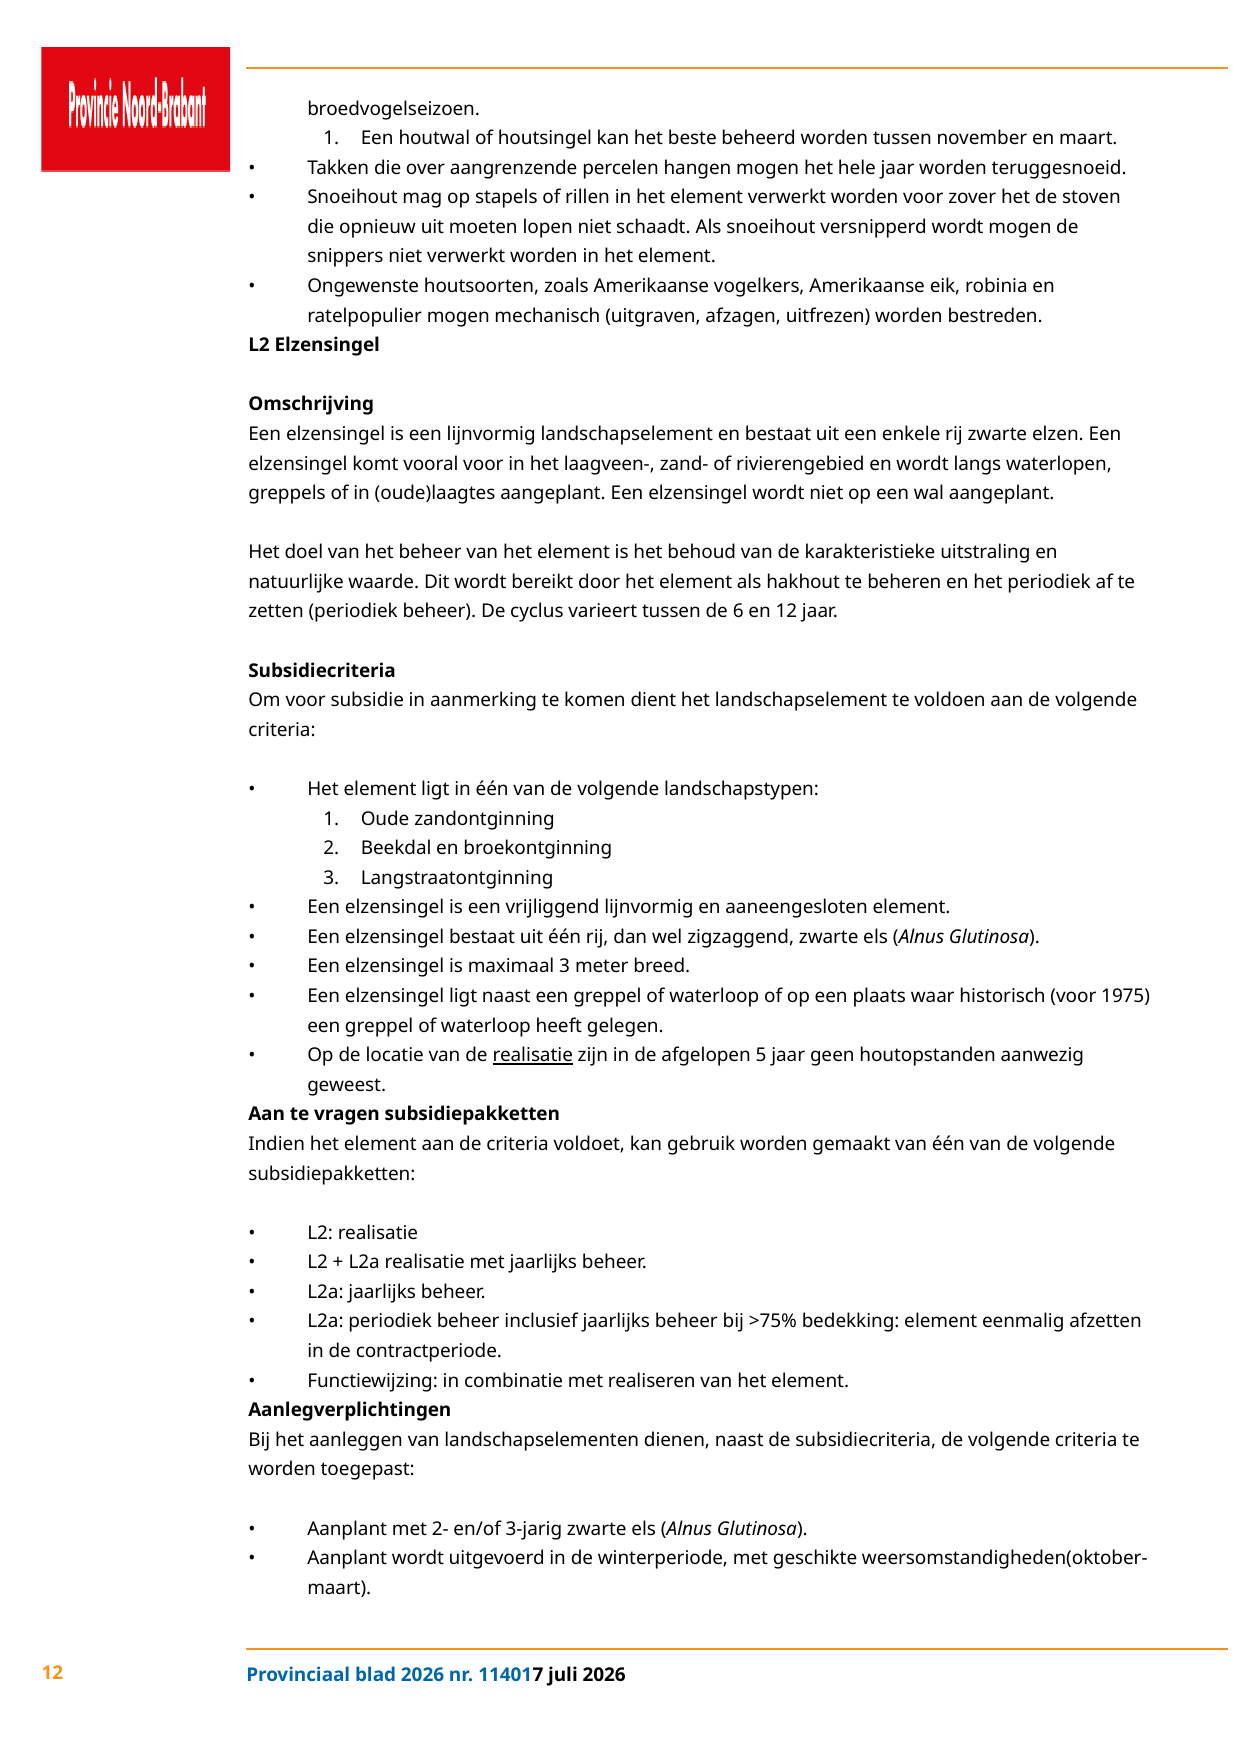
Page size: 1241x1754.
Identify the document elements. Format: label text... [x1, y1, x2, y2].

list Langstraatontginning [323, 864, 1152, 890]
list Ongewenste houtsoorten, zoals Amerikaanse vogelkers, Amerikaanse eik, robinia en ratelpopulier mogen mechanisch (uitgraven, afzagen, uitfrezen) worden bestreden. [248, 272, 1152, 328]
list Oude zandontginning [323, 805, 1152, 831]
list L2a: jaarlijks beheer. [248, 1278, 1152, 1304]
list Een elzensingel is maximaal 3 meter breed. [248, 953, 1152, 978]
text Het doel van het beheer van het element is het behoud van de karakteristieke uitstraling en natuurlijke waarde. Dit wordt bereikt door het element als hakhout te beheren en het periodiek af te zetten (periodiek beheer). De cyclus varieert tussen de 6 en 12 jaar. [248, 538, 1152, 623]
list Op de locatie van de realisatie zijn in de afgelopen 5 jaar geen houtopstanden aanwezig geweest. [248, 1041, 1152, 1097]
list Aanplant wordt uitgevoerd in de winterperiode, met geschikte weersomstandigheden(oktober-maart). [248, 1544, 1152, 1600]
list Aanplant met 2- en/of 3-jarig zwarte els (Alnus Glutinosa). [248, 1515, 1152, 1541]
text Een elzensingel is een lijnvormig landschapselement en bestaat uit een enkele rij zwarte elzen. Een elzensingel komt vooral voor in het laagveen-, zand- of rivierengebied en wordt langs waterlopen, greppels of in (oude)laagtes aangeplant. Een elzensingel wordt niet op een wal aangeplant. [248, 420, 1152, 505]
text Aanlegverplichtingen [248, 1396, 1152, 1422]
text Subsidiecriteria [248, 657, 1152, 683]
list Een elzensingel ligt naast een greppel of waterloop of op een plaats waar historisch (voor 1975) een greppel of waterloop heeft gelegen. [248, 982, 1152, 1038]
list Beekdal en broekontginning [323, 834, 1152, 860]
text Bij het aanleggen van landschapselementen dienen, naast de subsidiecriteria, de volgende criteria te worden toegepast: [248, 1426, 1152, 1481]
list L2: realisatie [248, 1219, 1152, 1245]
list Het element ligt in één van de volgende landschapstypen: [248, 775, 1152, 801]
text L2 Elzensingel [248, 331, 1152, 357]
list Een elzensingel is een vrijliggend lijnvormig en aaneengesloten element. [248, 893, 1152, 919]
picture [41, 47, 231, 172]
text Omschrijving [248, 391, 1152, 416]
list Een houtwal of houtsingel kan het beste beheerd worden tussen november en maart. [323, 124, 1152, 150]
list L2a: periodiek beheer inclusief jaarlijks beheer bij >75% bedekking: element eenmalig afzetten in de contractperiode. [248, 1308, 1152, 1363]
list L2 + L2a realisatie met jaarlijks beheer. [248, 1248, 1152, 1274]
text Om voor subsidie in aanmerking te komen dient het landschapselement te voldoen aan de volgende criteria: [248, 686, 1152, 742]
list Functiewijzing: in combinatie met realiseren van het element. [248, 1367, 1152, 1393]
list Snoeihout mag op stapels of rillen in het element verwerkt worden voor zover het de stoven die opnieuw uit moeten lopen niet schaadt. Als snoeihout versnipperd wordt mogen de snippers niet verwerkt worden in het element. [248, 183, 1152, 268]
list broedvogelseizoen. [248, 95, 1152, 121]
text Indien het element aan de criteria voldoet, kan gebruik worden gemaakt van één van de volgende subsidiepakketten: [248, 1130, 1152, 1186]
list Takken die over aangrenzende percelen hangen mogen het hele jaar worden teruggesnoeid. [248, 154, 1152, 180]
list Een elzensingel bestaat uit één rij, dan wel zigzaggend, zwarte els (Alnus Glutinosa). [248, 923, 1152, 949]
text Aan te vragen subsidiepakketten [248, 1101, 1152, 1126]
